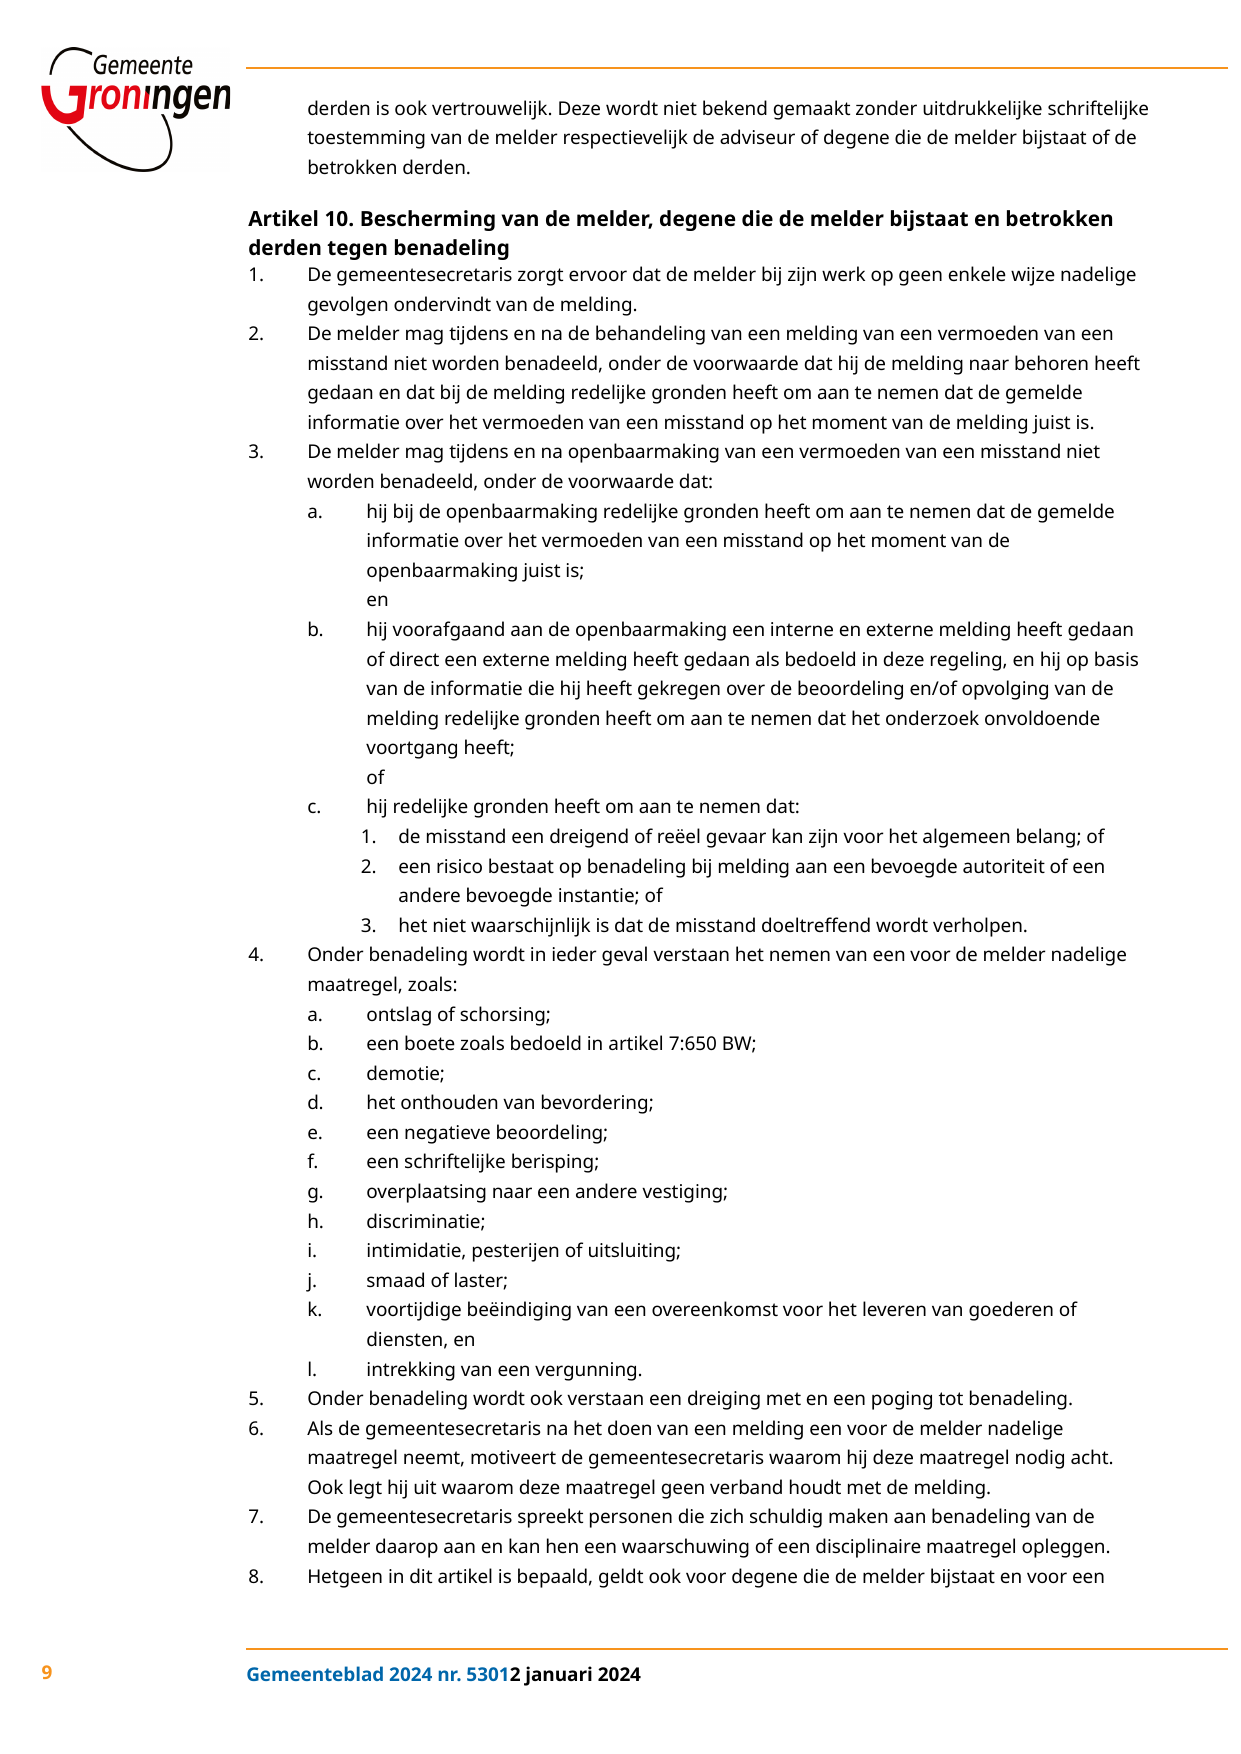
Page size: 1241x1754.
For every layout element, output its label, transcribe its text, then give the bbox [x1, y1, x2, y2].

list het niet waarschijnlijk is dat de misstand doeltreffend wordt verholpen. [361, 912, 1152, 938]
list De gemeentesecretaris zorgt ervoor dat de melder bij zijn werk op geen enkele wijze nadelige gevolgen ondervindt van de melding. [248, 261, 1152, 317]
picture [41, 47, 231, 172]
list Onder benadeling wordt ook verstaan een dreiging met en een poging tot benadeling. [248, 1385, 1152, 1411]
list en [307, 587, 1152, 612]
list demotie; [307, 1060, 1152, 1086]
list hij voorafgaand aan de openbaarmaking een interne en externe melding heeft gedaan of direct een externe melding heeft gedaan als bedoeld in deze regeling, en hij op basis van de informatie die hij heeft gekregen over de beoordeling en/of opvolging van de melding redelijke gronden heeft om aan te nemen dat het onderzoek onvoldoende voortgang heeft; [307, 616, 1152, 760]
list De melder mag tijdens en na de behandeling van een melding van een vermoeden van een misstand niet worden benadeeld, onder de voorwaarde dat hij de melding naar behoren heeft gedaan en dat bij de melding redelijke gronden heeft om aan te nemen dat de gemelde informatie over het vermoeden van een misstand op het moment van de melding juist is. [248, 320, 1152, 435]
list hij redelijke gronden heeft om aan te nemen dat: [307, 794, 1152, 819]
list De melder mag tijdens en na openbaarmaking van een vermoeden van een misstand niet worden benadeeld, onder de voorwaarde dat: [248, 439, 1152, 494]
list discriminatie; [307, 1208, 1152, 1234]
list Als de gemeentesecretaris na het doen van een melding een voor de melder nadelige maatregel neemt, motiveert de gemeentesecretaris waarom hij deze maatregel nodig acht. Ook legt hij uit waarom deze maatregel geen verband houdt met de melding. [248, 1415, 1152, 1500]
list overplaatsing naar een andere vestiging; [307, 1178, 1152, 1204]
list Hetgeen in dit artikel is bepaald, geldt ook voor degene die de melder bijstaat en voor een [248, 1563, 1152, 1589]
list de misstand een dreigend of reëel gevaar kan zijn voor het algemeen belang; of [361, 823, 1152, 849]
list Onder benadeling wordt in ieder geval verstaan het nemen van een voor de melder nadelige maatregel, zoals: [248, 942, 1152, 997]
list het onthouden van bevordering; [307, 1089, 1152, 1115]
list De gemeentesecretaris spreekt personen die zich schuldig maken aan benadeling van de melder daarop aan en kan hen een waarschuwing of een disciplinaire maatregel opleggen. [248, 1504, 1152, 1559]
list intimidatie, pesterijen of uitsluiting; [307, 1237, 1152, 1263]
list een schriftelijke berisping; [307, 1149, 1152, 1174]
list derden is ook vertrouwelijk. Deze wordt niet bekend gemaakt zonder uitdrukkelijke schriftelijke toestemming van de melder respectievelijk de adviseur of degene die de melder bijstaat of de betrokken derden. [248, 95, 1152, 180]
list hij bij de openbaarmaking redelijke gronden heeft om aan te nemen dat de gemelde informatie over het vermoeden van een misstand op het moment van de openbaarmaking juist is; [307, 498, 1152, 583]
list smaad of laster; [307, 1267, 1152, 1293]
list een negatieve beoordeling; [307, 1119, 1152, 1145]
list een boete zoals bedoeld in artikel 7:650 BW; [307, 1030, 1152, 1056]
list voortijdige beëindiging van een overeenkomst voor het leveren van goederen of diensten, en [307, 1297, 1152, 1352]
list een risico bestaat op benadeling bij melding aan een bevoegde autoriteit of een andere bevoegde instantie; of [361, 853, 1152, 908]
text Artikel 10. Bescherming van de melder, degene die de melder bijstaat en betrokken derden tegen benadeling [248, 204, 1152, 261]
list ontslag of schorsing; [307, 1001, 1152, 1027]
list intrekking van een vergunning. [307, 1356, 1152, 1382]
list of [307, 764, 1152, 790]
